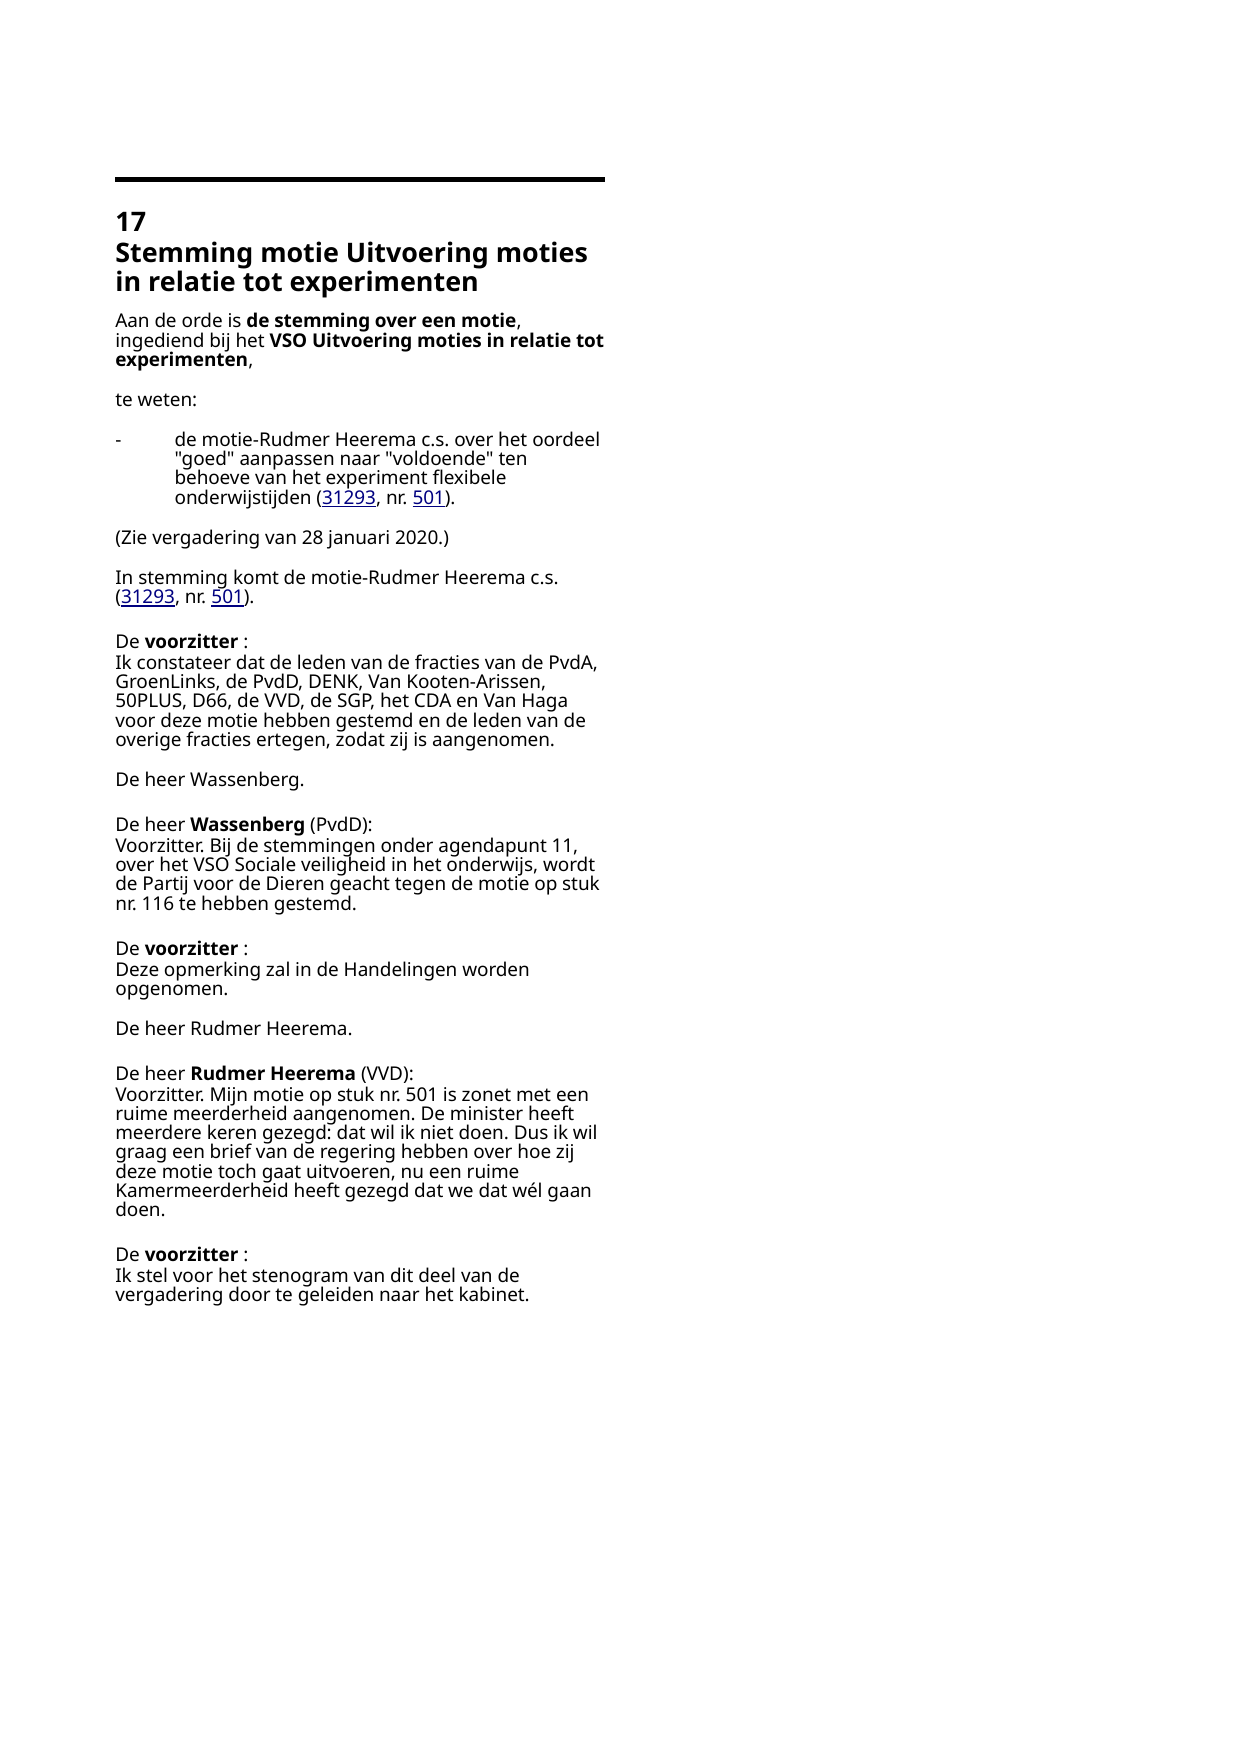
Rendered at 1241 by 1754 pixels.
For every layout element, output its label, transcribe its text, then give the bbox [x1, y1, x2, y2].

text Voorzitter. Bij de stemmingen onder agendapunt 11, over het VSO Sociale veiligheid in het onderwijs, wordt de Partij voor de Dieren geacht tegen de motie op stuk nr. 116 te hebben gestemd. [115, 837, 605, 914]
text De heer Wassenberg (PvdD): [115, 811, 605, 837]
text Deze opmerking zal in de Handelingen worden opgenomen. [115, 961, 605, 999]
text De heer Rudmer Heerema. [115, 1020, 605, 1039]
text De heer Rudmer Heerema (VVD): [115, 1060, 605, 1086]
text te weten: [115, 391, 605, 410]
list de motie-Rudmer Heerema c.s. over het oordeel "goed" aanpassen naar "voldoende" ten behoeve van het experiment flexibele onderwijstijden (31293, nr. 501). [115, 431, 605, 508]
text (Zie vergadering van 28 januari 2020.) [115, 529, 605, 548]
text De heer Wassenberg. [115, 771, 605, 790]
text Aan de orde is de stemming over een motie, ingediend bij het VSO Uitvoering moties in relatie tot experimenten, [115, 312, 605, 370]
text De voorzitter : [115, 628, 605, 654]
text Voorzitter. Mijn motie op stuk nr. 501 is zonet met een ruime meerderheid aangenomen. De minister heeft meerdere keren gezegd: dat wil ik niet doen. Dus ik wil graag een brief van de regering hebben over hoe zij deze motie toch gaat uitvoeren, nu een ruime Kamermeerderheid heeft gezegd dat we dat wél gaan doen. [115, 1086, 605, 1221]
text De voorzitter : [115, 1241, 605, 1267]
text Ik stel voor het stenogram van dit deel van de vergadering door te geleiden naar het kabinet. [115, 1267, 605, 1306]
text De voorzitter : [115, 935, 605, 961]
text Stemming motie Uitvoering moties in relatie tot experimenten [115, 239, 605, 312]
text 17 [115, 203, 605, 239]
text In stemming komt de motie-Rudmer Heerema c.s. (31293, nr. 501). [115, 569, 605, 607]
text Ik constateer dat de leden van de fracties van de PvdA, GroenLinks, de PvdD, DENK, Van Kooten-Arissen, 50PLUS, D66, de VVD, de SGP, het CDA en Van Haga voor deze motie hebben gestemd en de leden van de overige fracties ertegen, zodat zij is aangenomen. [115, 654, 605, 750]
